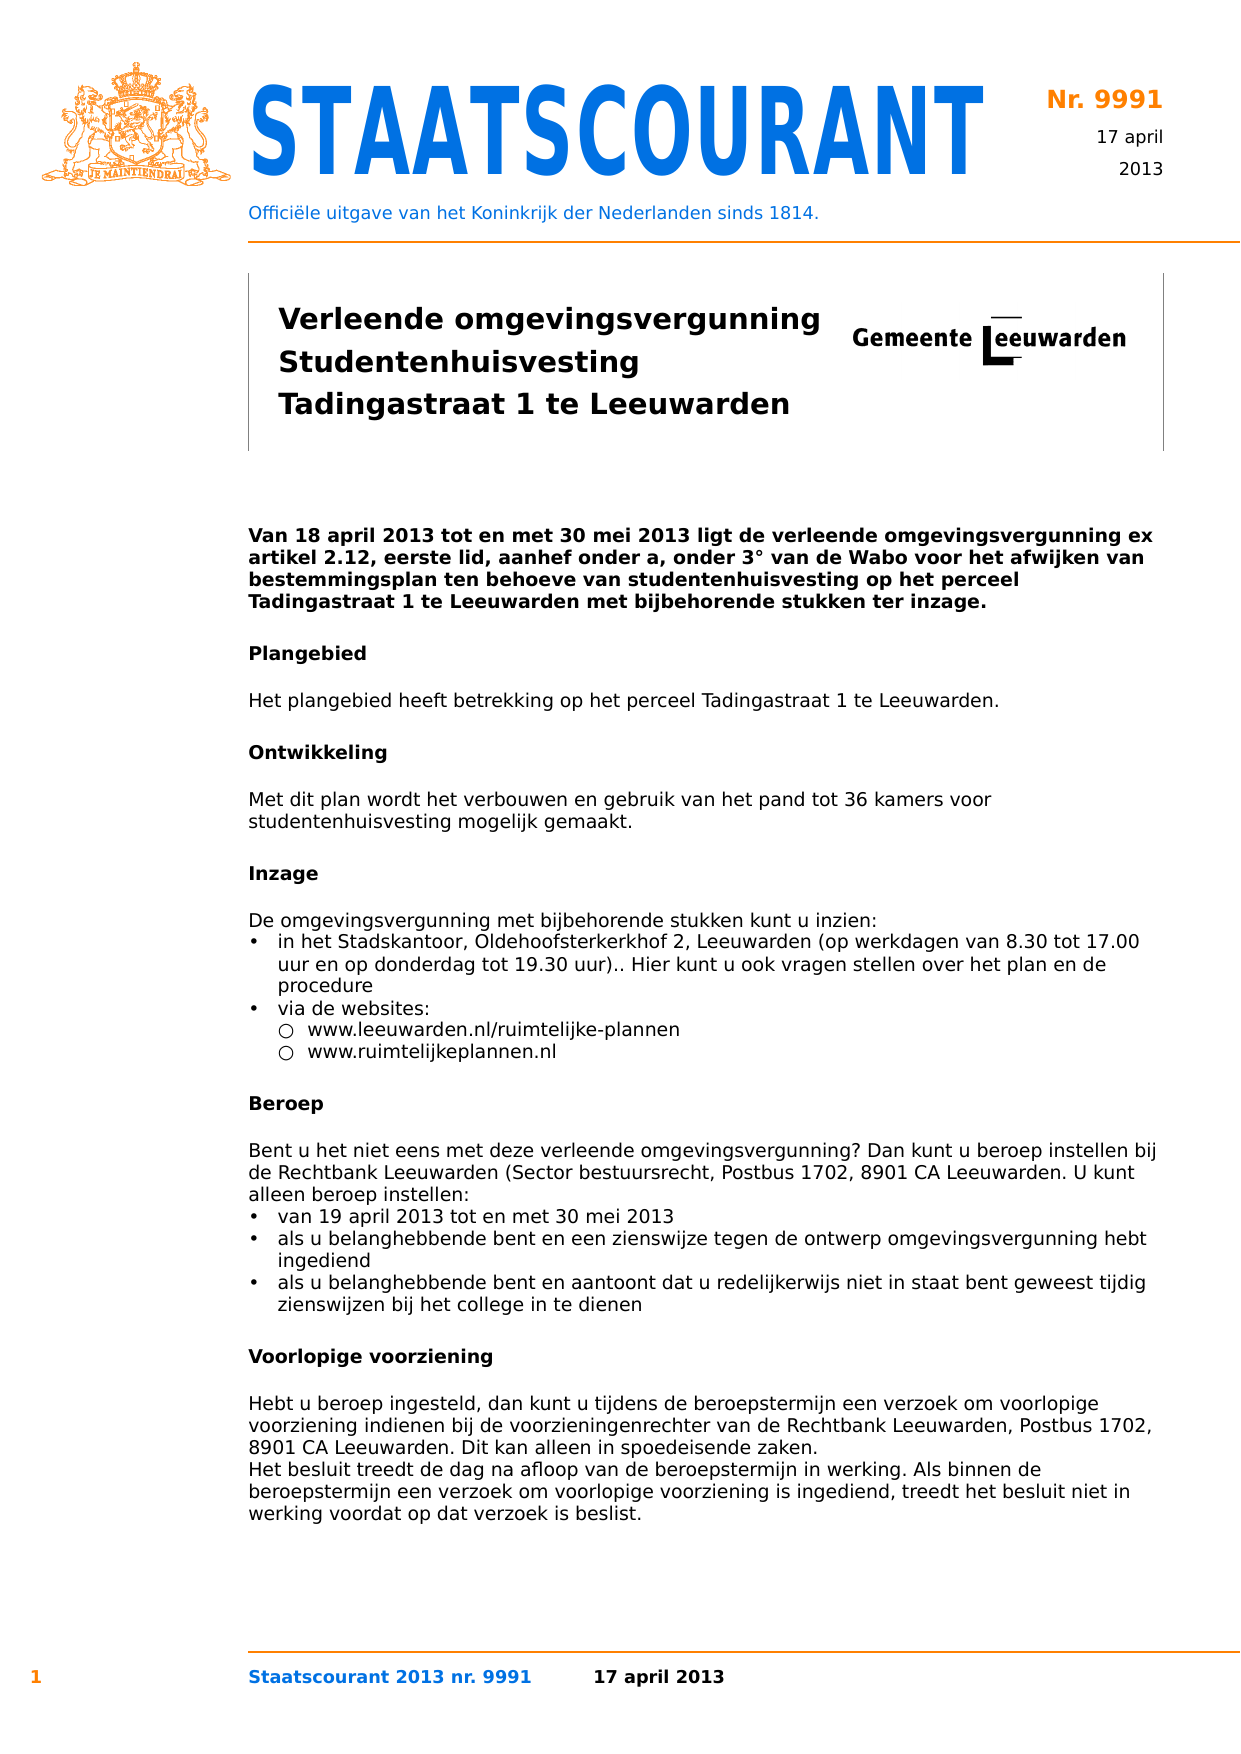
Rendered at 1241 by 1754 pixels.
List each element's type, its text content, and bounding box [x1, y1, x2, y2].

text Met dit plan wordt het verbouwen en gebruik van het pand tot 36 kamers voor studentenhuisvesting mogelijk gemaakt. [248, 788, 1163, 832]
table_header [25, 62, 248, 241]
text • als u belanghebbende bent en aantoont dat u redelijkerwijs niet in staat bent geweest tijdig zienswijzen bij het college in te dienen [248, 1272, 1163, 1316]
text ○ www.leeuwarden.nl/ruimtelijke-plannen [278, 1019, 1163, 1041]
text Van 18 april 2013 tot en met 30 mei 2013 ligt de verleende omgevingsvergunning ex artikel 2.12, eerste lid, aanhef onder a, onder 3° van de Wabo voor het afwijken van bestemmingsplan ten behoeve van studentenhuisvesting op het perceel Tadingastraat 1 te Leeuwarden met bijbehorende stukken ter inzage. [248, 525, 1163, 613]
picture [41, 62, 231, 186]
picture [844, 302, 1134, 380]
table_cell 17 april [998, 121, 1240, 153]
table_cell 2013 [998, 153, 1240, 203]
subtitle Verleende omgevingsvergunning Studentenhuisvesting Tadingastraat 1 te Leeuwarden [249, 273, 1163, 451]
text Het plangebied heeft betrekking op het perceel Tadingastraat 1 te Leeuwarden. [248, 689, 1163, 712]
text Hebt u beroep ingesteld, dan kunt u tijdens de beroepstermijn een verzoek om voorlopige voorziening indienen bij de voorzieningenrechter van de Rechtbank Leeuwarden, Postbus 1702, 8901 CA Leeuwarden. Dit kan alleen in spoedeisende zaken. [248, 1393, 1163, 1459]
text ○ www.ruimtelijkeplannen.nl [278, 1041, 1163, 1063]
text • via de websites: [248, 997, 1163, 1019]
table_header STAATSCOURANT [248, 62, 998, 203]
text • als u belanghebbende bent en een zienswijze tegen de ontwerp omgevingsvergunning hebt ingediend [248, 1228, 1163, 1272]
subtitle Ontwikkeling [248, 742, 1163, 763]
text • in het Stadskantoor, Oldehoofsterkerkhof 2, Leeuwarden (op werkdagen van 8.30 tot 17.00 uur en op donderdag tot 19.30 uur).. Hier kunt u ook vragen stellen over het plan en de procedure [248, 931, 1163, 997]
subtitle Plangebied [248, 643, 1163, 664]
text • van 19 april 2013 tot en met 30 mei 2013 [248, 1206, 1163, 1228]
subtitle Inzage [248, 862, 1163, 884]
table_cell Officiële uitgave van het Koninkrijk der Nederlanden sinds 1814. [248, 203, 1240, 241]
subtitle Beroep [248, 1093, 1163, 1115]
table_header Nr. 9991 [998, 62, 1240, 121]
subtitle Voorlopige voorziening [248, 1346, 1163, 1368]
text De omgevingsvergunning met bijbehorende stukken kunt u inzien: [248, 909, 1163, 931]
text Het besluit treedt de dag na afloop van de beroepstermijn in werking. Als binnen de beroepstermijn een verzoek om voorlopige voorziening is ingediend, treedt het besluit niet in werking voordat op dat verzoek is beslist. [248, 1459, 1163, 1525]
text Bent u het niet eens met deze verleende omgevingsvergunning? Dan kunt u beroep instellen bij de Rechtbank Leeuwarden (Sector bestuursrecht, Postbus 1702, 8901 CA Leeuwarden. U kunt alleen beroep instellen: [248, 1140, 1163, 1206]
